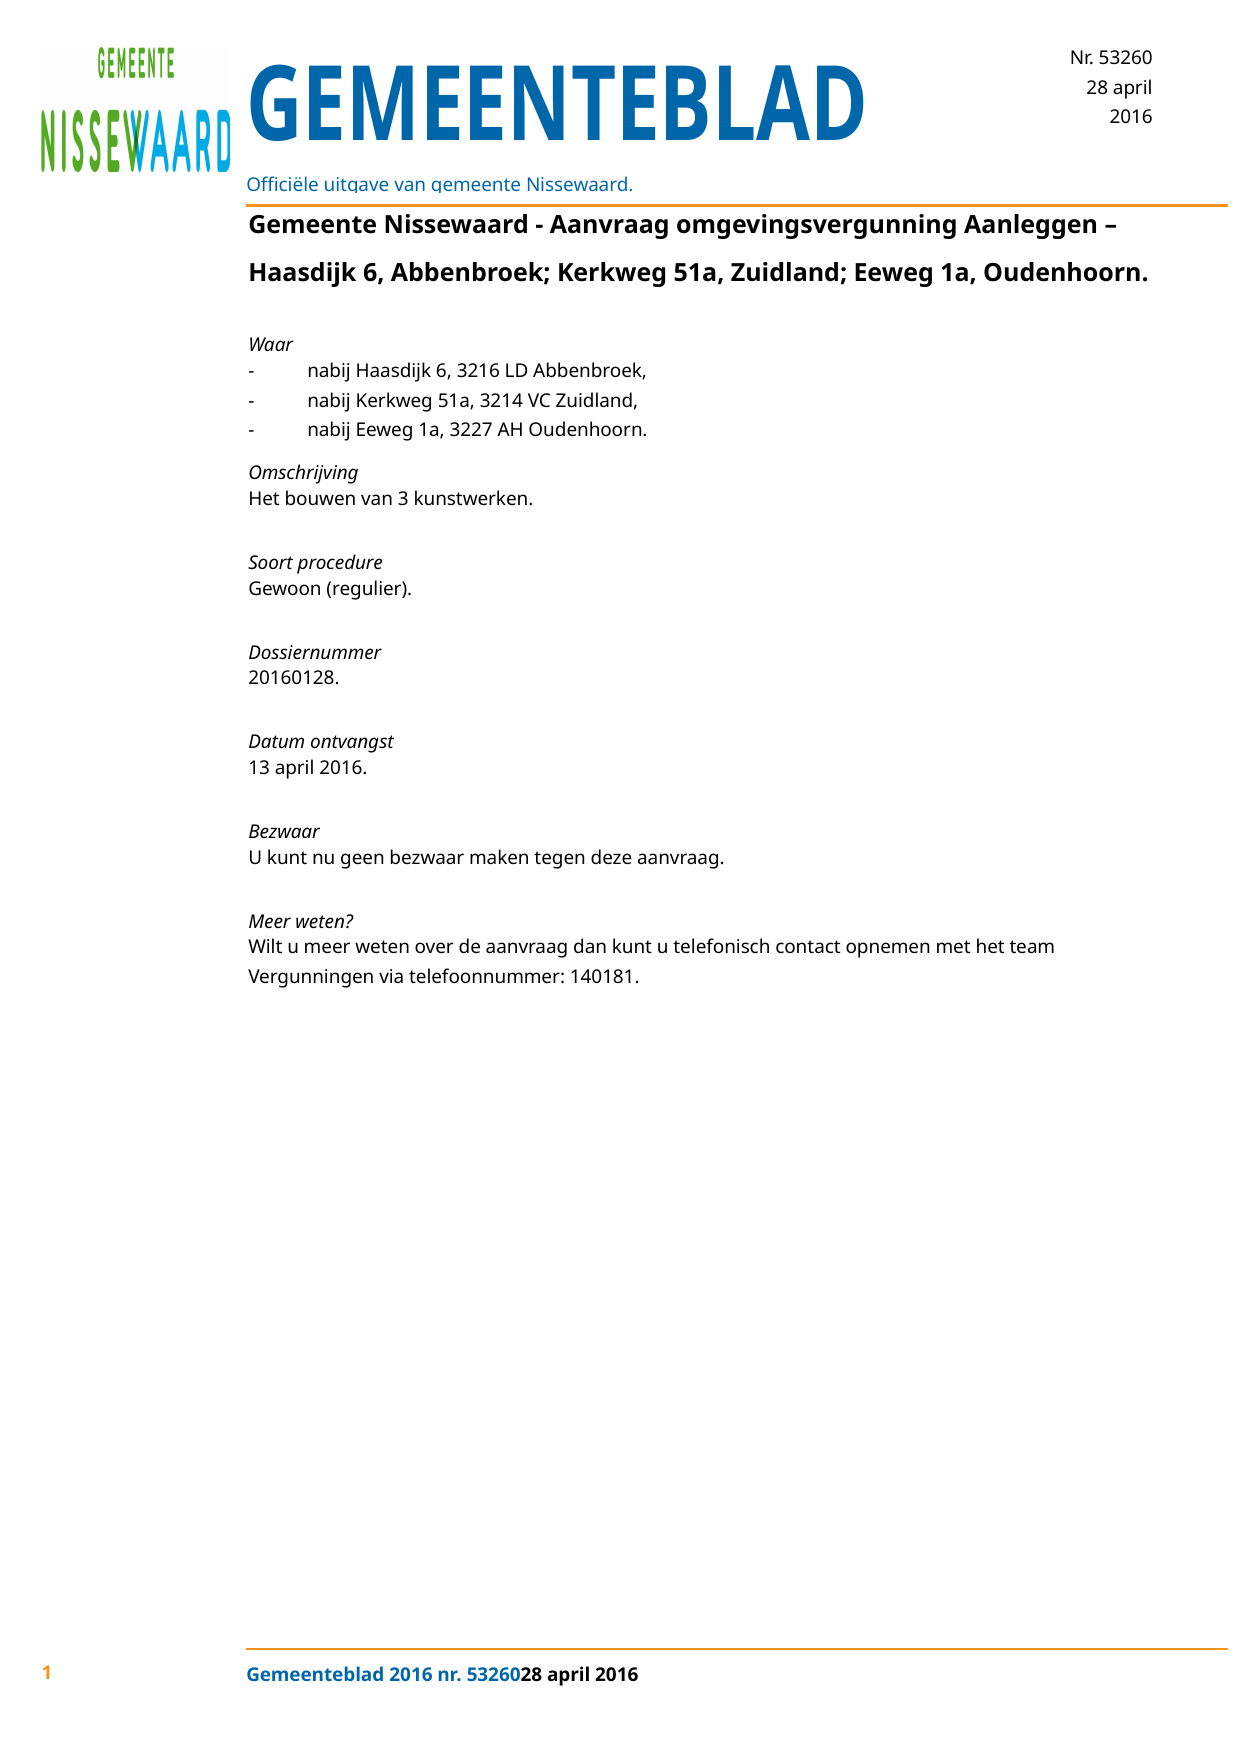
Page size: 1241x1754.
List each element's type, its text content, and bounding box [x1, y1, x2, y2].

list nabij Haasdijk 6, 3216 LD Abbenbroek, [248, 357, 1152, 383]
text Waar [248, 331, 1152, 357]
picture [222, 122, 227, 160]
picture [41, 47, 231, 172]
picture [176, 157, 187, 172]
list nabij Kerkweg 51a, 3214 VC Zuidland, [248, 387, 1152, 412]
picture [154, 157, 165, 172]
list nabij Eeweg 1a, 3227 AH Oudenhoorn. [248, 416, 1152, 442]
text Gewoon (regulier). [248, 575, 1152, 601]
text 13 april 2016. [248, 754, 1152, 780]
text Omschrijving [248, 459, 1152, 485]
picture [201, 122, 206, 138]
text Bezwaar [248, 818, 1152, 844]
text Meer weten? [248, 908, 1152, 934]
text Wilt u meer weten over de aanvraag dan kunt u telefonisch contact opnemen met het team Vergunningen via telefoonnummer: 140181. [248, 934, 1152, 989]
text Gemeente Nissewaard - Aanvraag omgevingsvergunning Aanleggen – Haasdijk 6, Abbenbroek; Kerkweg 51a, Zuidland; Eeweg 1a, Oudenhoorn. [248, 207, 1152, 288]
picture [200, 151, 206, 172]
text U kunt nu geen bezwaar maken tegen deze aanvraag. [248, 844, 1152, 870]
text 20160128. [248, 664, 1152, 690]
text Dossiernummer [248, 639, 1152, 664]
text Soort procedure [248, 549, 1152, 575]
text Datum ontvangst [248, 728, 1152, 754]
text Het bouwen van 3 kunstwerken. [248, 485, 1152, 511]
